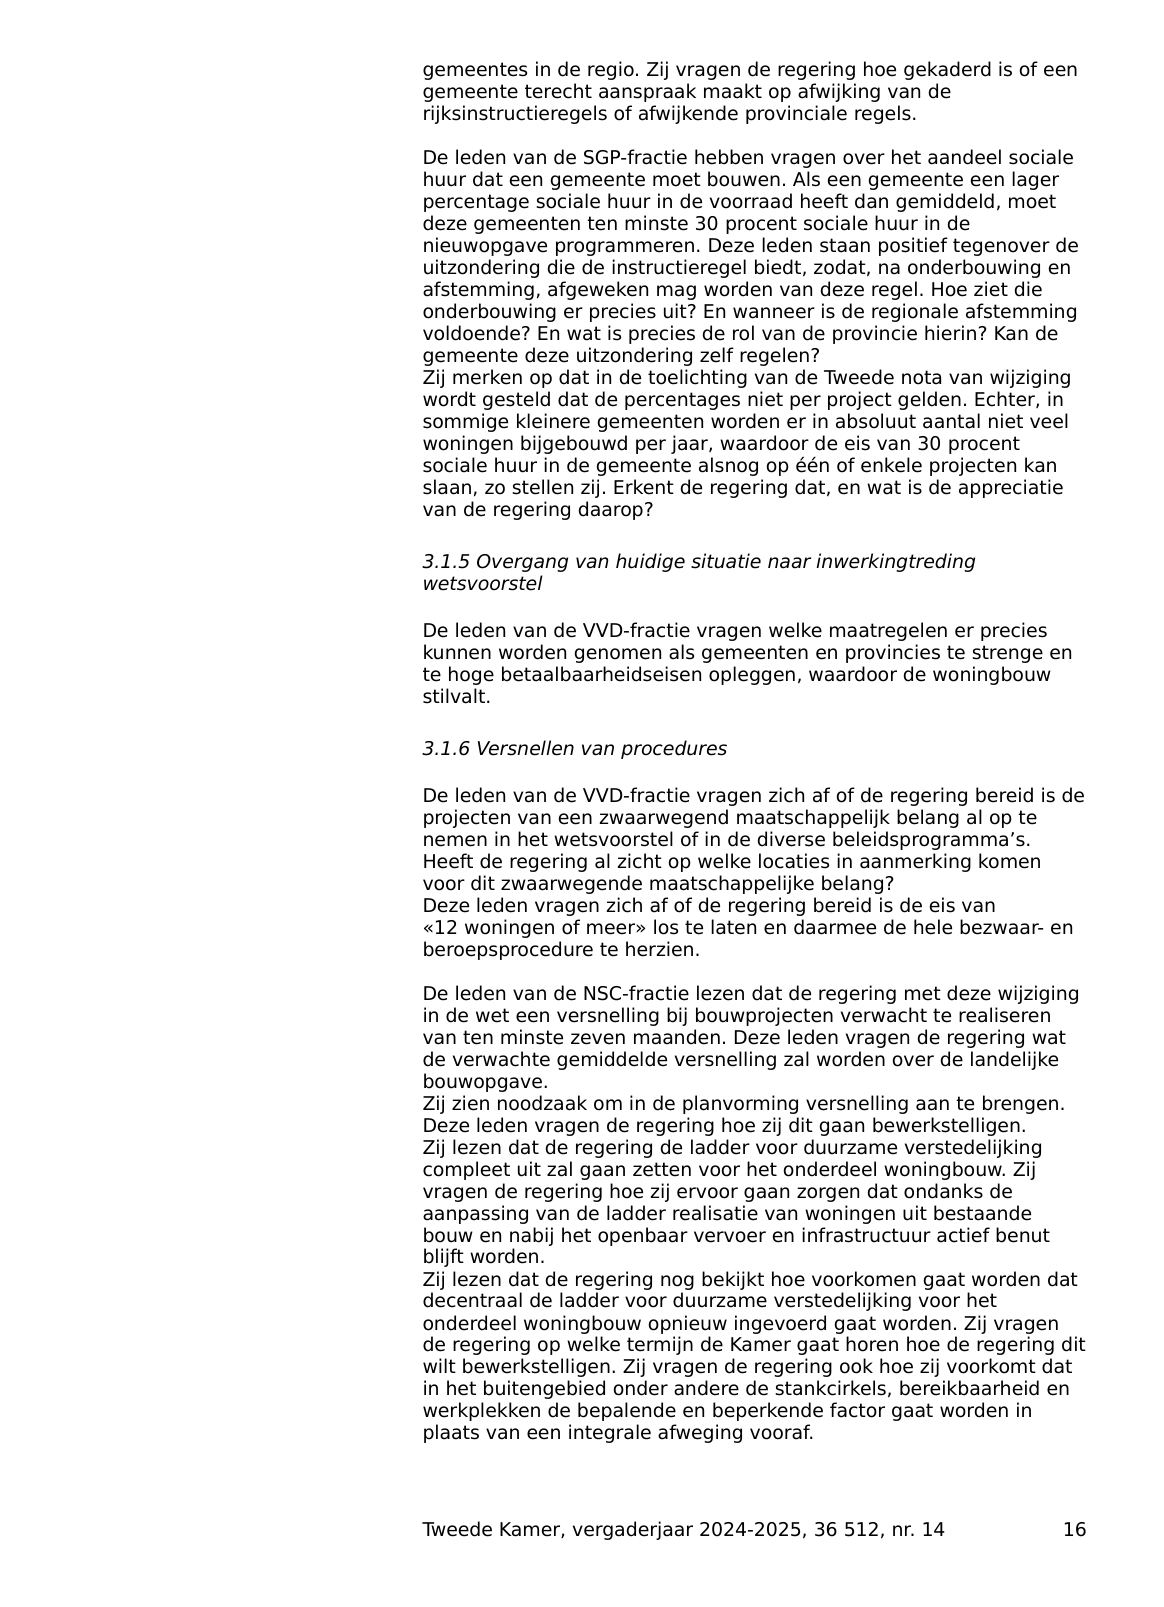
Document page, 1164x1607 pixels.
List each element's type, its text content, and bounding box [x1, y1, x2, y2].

text De leden van de VVD-fractie vragen zich af of de regering bereid is de projecten van een zwaarwegend maatschappelijk belang al op te nemen in het wetsvoorstel of in de diverse beleidsprogramma’s. Heeft de regering al zicht op welke locaties in aanmerking komen voor dit zwaarwegende maatschappelijke belang? [422, 785, 1087, 894]
text De leden van de SGP-fractie hebben vragen over het aandeel sociale huur dat een gemeente moet bouwen. Als een gemeente een lager percentage sociale huur in de voorraad heeft dan gemiddeld, moet deze gemeenten ten minste 30 procent sociale huur in de nieuwopgave programmeren. Deze leden staan positief tegenover de uitzondering die de instructieregel biedt, zodat, na onderbouwing en afstemming, afgeweken mag worden van deze regel. Hoe ziet die onderbouwing er precies uit? En wanneer is de regionale afstemming voldoende? En wat is precies de rol van de provincie hierin? Kan de gemeente deze uitzondering zelf regelen? [422, 147, 1087, 367]
text De leden van de NSC-fractie lezen dat de regering met deze wijziging in de wet een versnelling bij bouwprojecten verwacht te realiseren van ten minste zeven maanden. Deze leden vragen de regering wat de verwachte gemiddelde versnelling zal worden over de landelijke bouwopgave. [422, 983, 1087, 1093]
text Zij lezen dat de regering nog bekijkt hoe voorkomen gaat worden dat decentraal de ladder voor duurzame verstedelijking voor het onderdeel woningbouw opnieuw ingevoerd gaat worden. Zij vragen de regering op welke termijn de Kamer gaat horen hoe de regering dit wilt bewerkstelligen. Zij vragen de regering ook hoe zij voorkomt dat in het buitengebied onder andere de stankcirkels, bereikbaarheid en werkplekken de bepalende en beperkende factor gaat worden in plaats van een integrale afweging vooraf. [422, 1268, 1087, 1444]
text Zij merken op dat in de toelichting van de Tweede nota van wijziging wordt gesteld dat de percentages niet per project gelden. Echter, in sommige kleinere gemeenten worden er in absoluut aantal niet veel woningen bijgebouwd per jaar, waardoor de eis van 30 procent sociale huur in de gemeente alsnog op één of enkele projecten kan slaan, zo stellen zij. Erkent de regering dat, en wat is de appreciatie van de regering daarop? [422, 367, 1087, 521]
text De leden van de VVD-fractie vragen welke maatregelen er precies kunnen worden genomen als gemeenten en provincies te strenge en te hoge betaalbaarheidseisen opleggen, waardoor de woningbouw stilvalt. [422, 620, 1087, 708]
subtitle 3.1.5 Overgang van huidige situatie naar inwerkingtreding wetsvoorstel [422, 551, 1087, 595]
text Zij lezen dat de regering de ladder voor duurzame verstedelijking compleet uit zal gaan zetten voor het onderdeel woningbouw. Zij vragen de regering hoe zij ervoor gaan zorgen dat ondanks de aanpassing van de ladder realisatie van woningen uit bestaande bouw en nabij het openbaar vervoer en infrastructuur actief benut blijft worden. [422, 1137, 1087, 1268]
text gemeentes in de regio. Zij vragen de regering hoe gekaderd is of een gemeente terecht aanspraak maakt op afwijking van de rijksinstructieregels of afwijkende provinciale regels. [422, 59, 1087, 125]
text Zij zien noodzaak om in de planvorming versnelling aan te brengen. Deze leden vragen de regering hoe zij dit gaan bewerkstelligen. [422, 1093, 1087, 1137]
text Deze leden vragen zich af of de regering bereid is de eis van «12 woningen of meer» los te laten en daarmee de hele bezwaar- en beroepsprocedure te herzien. [422, 894, 1087, 961]
subtitle 3.1.6 Versnellen van procedures [422, 738, 1087, 760]
